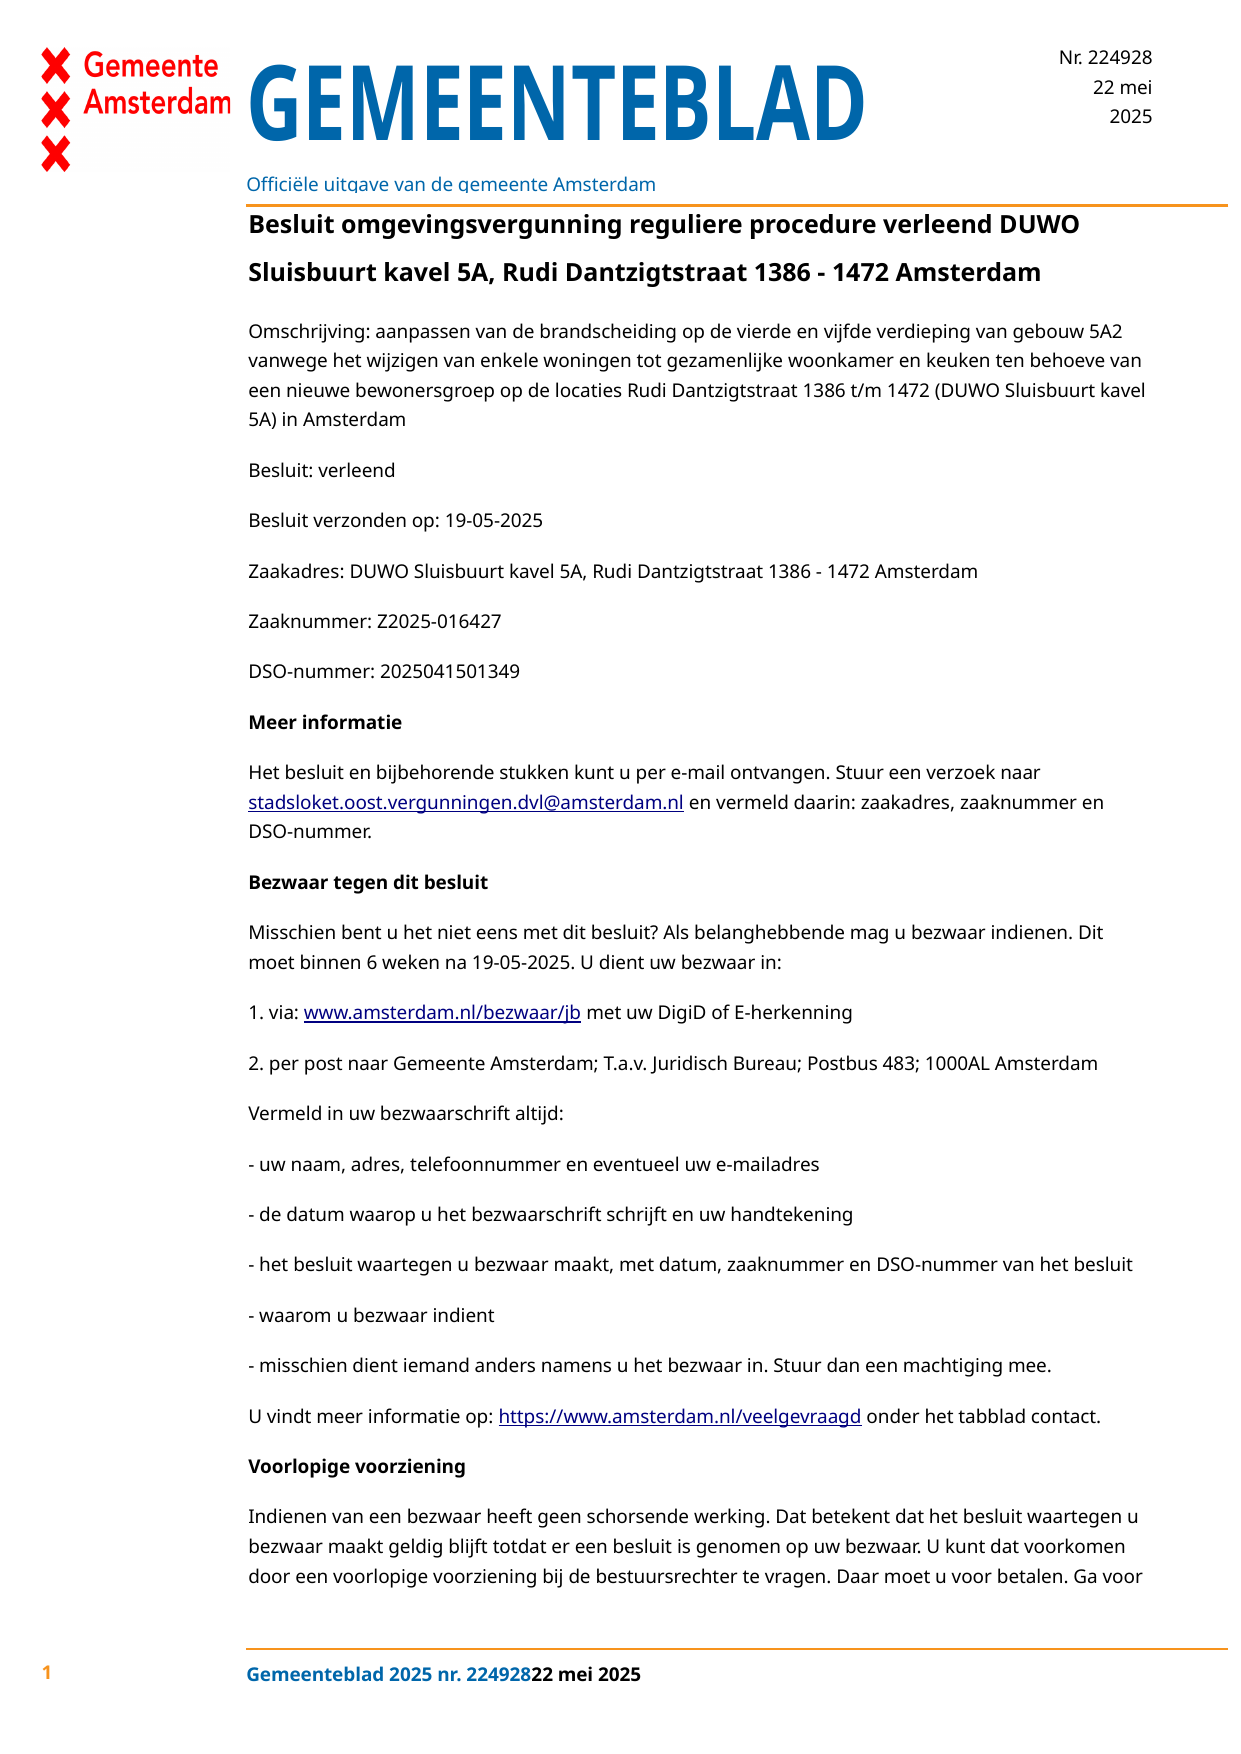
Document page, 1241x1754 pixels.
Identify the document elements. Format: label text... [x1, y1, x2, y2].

text Voorlopige voorziening [248, 1453, 1152, 1479]
picture [41, 47, 231, 172]
text - de datum waarop u het bezwaarschrift schrijft en uw handtekening [248, 1201, 1152, 1227]
text Besluit verzonden op: 19-05-2025 [248, 507, 1152, 533]
text Het besluit en bijbehorende stukken kunt u per e-mail ontvangen. Stuur een verzoek naar stadsloket.oost.vergunningen.dvl@amsterdam.nl en vermeld daarin: zaakadres, zaaknummer en DSO-nummer. [248, 759, 1152, 844]
text - waarom u bezwaar indient [248, 1302, 1152, 1328]
text Vermeld in uw bezwaarschrift altijd: [248, 1100, 1152, 1126]
text U vindt meer informatie op: https://www.amsterdam.nl/veelgevraagd onder het tabblad contact. [248, 1403, 1152, 1429]
text Besluit omgevingsvergunning reguliere procedure verleend DUWO Sluisbuurt kavel 5A, Rudi Dantzigtstraat 1386 - 1472 Amsterdam [248, 207, 1152, 288]
text - uw naam, adres, telefoonnummer en eventueel uw e-mailadres [248, 1151, 1152, 1177]
text Zaakadres: DUWO Sluisbuurt kavel 5A, Rudi Dantzigtstraat 1386 - 1472 Amsterdam [248, 558, 1152, 584]
text - het besluit waartegen u bezwaar maakt, met datum, zaaknummer en DSO-nummer van het besluit [248, 1252, 1152, 1277]
text DSO-nummer: 2025041501349 [248, 659, 1152, 684]
text 2. per post naar Gemeente Amsterdam; T.a.v. Juridisch Bureau; Postbus 483; 1000AL Amsterdam [248, 1050, 1152, 1076]
text Indienen van een bezwaar heeft geen schorsende werking. Dat betekent dat het besluit waartegen u bezwaar maakt geldig blijft totdat er een besluit is genomen op uw bezwaar. U kunt dat voorkomen door een voorlopige voorziening bij de bestuursrechter te vragen. Daar moet u voor betalen. Ga voor [248, 1504, 1152, 1589]
text Besluit: verleend [248, 457, 1152, 483]
text Meer informatie [248, 709, 1152, 735]
text - misschien dient iemand anders namens u het bezwaar in. Stuur dan een machtiging mee. [248, 1352, 1152, 1378]
text Zaaknummer: Z2025-016427 [248, 608, 1152, 634]
text Bezwaar tegen dit besluit [248, 869, 1152, 895]
text Misschien bent u het niet eens met dit besluit? Als belanghebbende mag u bezwaar indienen. Dit moet binnen 6 weken na 19-05-2025. U dient uw bezwaar in: [248, 919, 1152, 975]
text Omschrijving: aanpassen van de brandscheiding op de vierde en vijfde verdieping van gebouw 5A2 vanwege het wijzigen van enkele woningen tot gezamenlijke woonkamer en keuken ten behoeve van een nieuwe bewonersgroep op de locaties Rudi Dantzigtstraat 1386 t/m 1472 (DUWO Sluisbuurt kavel 5A) in Amsterdam [248, 318, 1152, 432]
text 1. via: www.amsterdam.nl/bezwaar/jb met uw DigiD of E-herkenning [248, 999, 1152, 1025]
